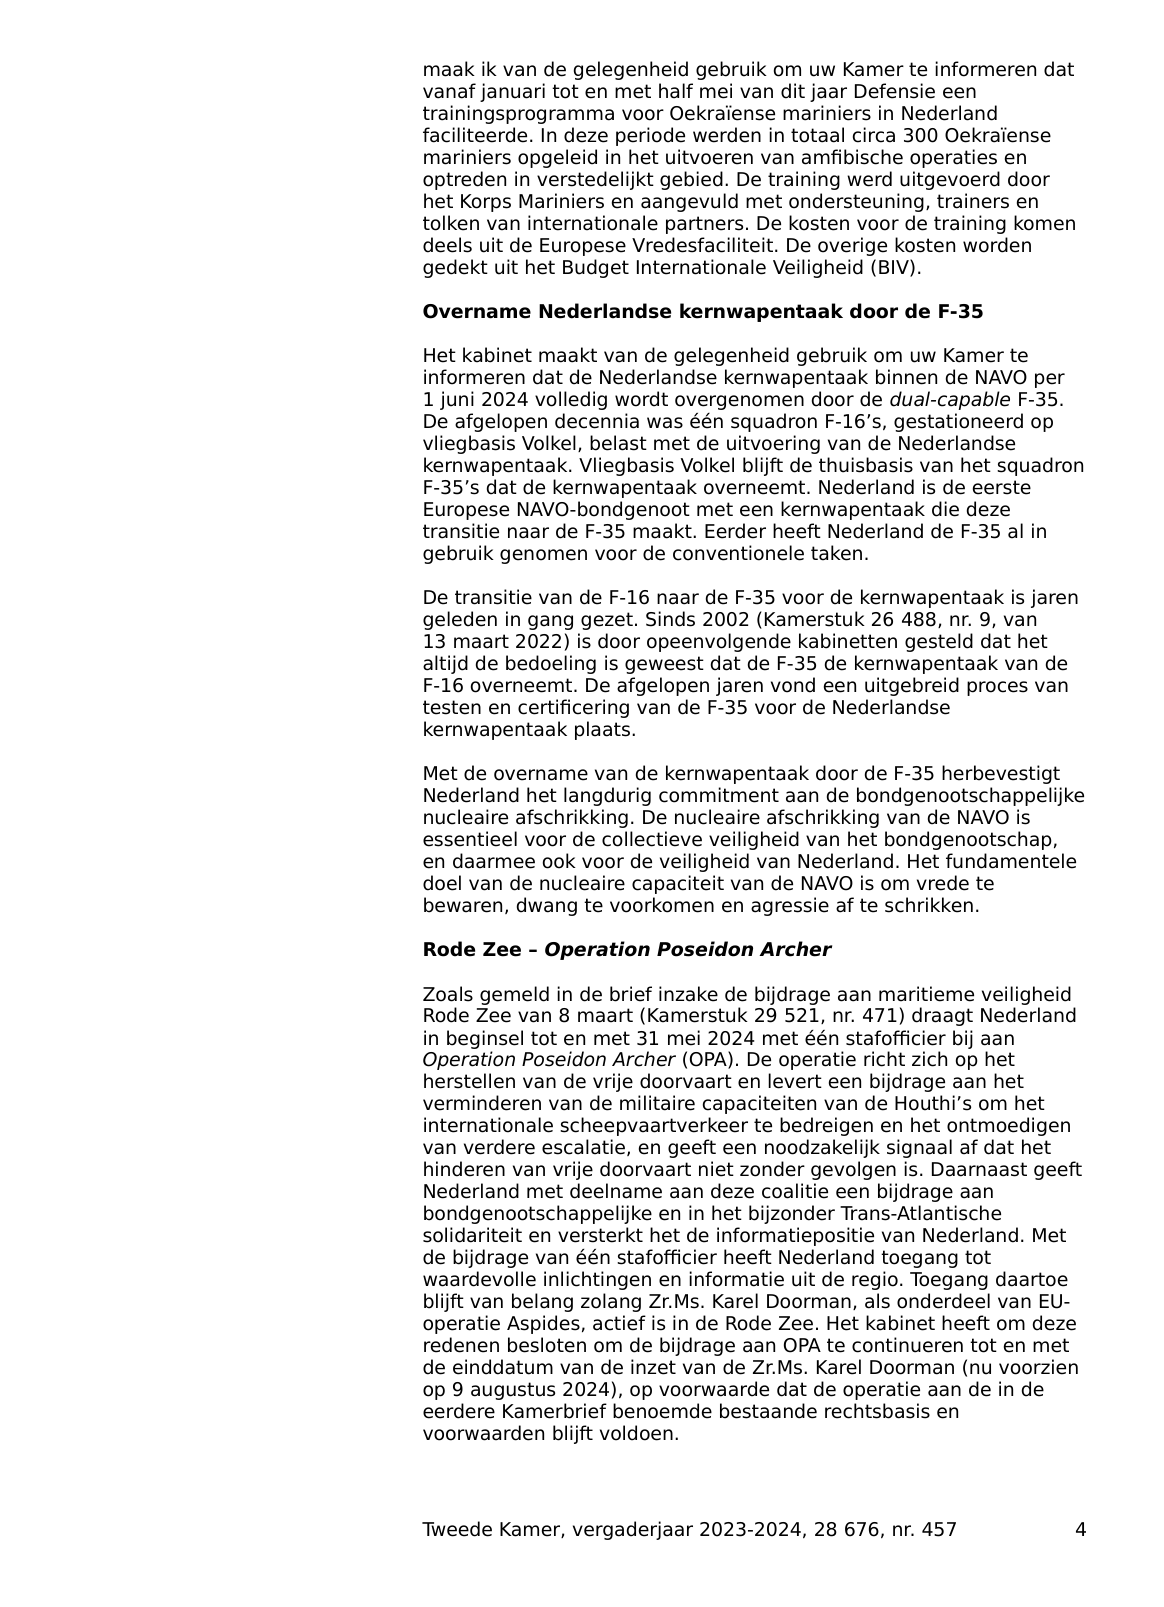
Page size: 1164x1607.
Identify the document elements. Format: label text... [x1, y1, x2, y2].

text maak ik van de gelegenheid gebruik om uw Kamer te informeren dat vanaf januari tot en met half mei van dit jaar Defensie een trainingsprogramma voor Oekraïense mariniers in Nederland faciliteerde. In deze periode werden in totaal circa 300 Oekraïense mariniers opgeleid in het uitvoeren van amfibische operaties en optreden in verstedelijkt gebied. De training werd uitgevoerd door het Korps Mariniers en aangevuld met ondersteuning, trainers en tolken van internationale partners. De kosten voor de training komen deels uit de Europese Vredesfaciliteit. De overige kosten worden gedekt uit het Budget Internationale Veiligheid (BIV). [422, 59, 1087, 279]
text Met de overname van de kernwapentaak door de F-35 herbevestigt Nederland het langdurig commitment aan de bondgenootschappelijke nucleaire afschrikking. De nucleaire afschrikking van de NAVO is essentieel voor de collectieve veiligheid van het bondgenootschap, en daarmee ook voor de veiligheid van Nederland. Het fundamentele doel van de nucleaire capaciteit van de NAVO is om vrede te bewaren, dwang te voorkomen en agressie af te schrikken. [422, 763, 1087, 917]
text Zoals gemeld in de brief inzake de bijdrage aan maritieme veiligheid Rode Zee van 8 maart (Kamerstuk 29 521, nr. 471) draagt Nederland in beginsel tot en met 31 mei 2024 met één stafofficier bij aan Operation Poseidon Archer (OPA). De operatie richt zich op het herstellen van de vrije doorvaart en levert een bijdrage aan het verminderen van de militaire capaciteiten van de Houthi’s om het internationale scheepvaartverkeer te bedreigen en het ontmoedigen van verdere escalatie, en geeft een noodzakelijk signaal af dat het hinderen van vrije doorvaart niet zonder gevolgen is. Daarnaast geeft Nederland met deelname aan deze coalitie een bijdrage aan bondgenootschappelijke en in het bijzonder Trans-Atlantische solidariteit en versterkt het de informatiepositie van Nederland. Met de bijdrage van één stafofficier heeft Nederland toegang tot waardevolle inlichtingen en informatie uit de regio. Toegang daartoe blijft van belang zolang Zr.Ms. Karel Doorman, als onderdeel van EU-operatie Aspides, actief is in de Rode Zee. Het kabinet heeft om deze redenen besloten om de bijdrage aan OPA te continueren tot en met de einddatum van de inzet van de Zr.Ms. Karel Doorman (nu voorzien op 9 augustus 2024), op voorwaarde dat de operatie aan de in de eerdere Kamerbrief benoemde bestaande rechtsbasis en voorwaarden blijft voldoen. [422, 983, 1087, 1445]
subtitle Overname Nederlandse kernwapentaak door de F-35 [422, 301, 1087, 323]
text Het kabinet maakt van de gelegenheid gebruik om uw Kamer te informeren dat de Nederlandse kernwapentaak binnen de NAVO per 1 juni 2024 volledig wordt overgenomen door de dual-capable F-35. De afgelopen decennia was één squadron F-16’s, gestationeerd op vliegbasis Volkel, belast met de uitvoering van de Nederlandse kernwapentaak. Vliegbasis Volkel blijft de thuisbasis van het squadron F-35’s dat de kernwapentaak overneemt. Nederland is de eerste Europese NAVO-bondgenoot met een kernwapentaak die deze transitie naar de F-35 maakt. Eerder heeft Nederland de F-35 al in gebruik genomen voor de conventionele taken. [422, 345, 1087, 565]
text De transitie van de F-16 naar de F-35 voor de kernwapentaak is jaren geleden in gang gezet. Sinds 2002 (Kamerstuk 26 488, nr. 9, van 13 maart 2022) is door opeenvolgende kabinetten gesteld dat het altijd de bedoeling is geweest dat de F-35 de kernwapentaak van de F-16 overneemt. De afgelopen jaren vond een uitgebreid proces van testen en certificering van de F-35 voor de Nederlandse kernwapentaak plaats. [422, 587, 1087, 741]
subtitle Rode Zee – Operation Poseidon Archer [422, 939, 1087, 961]
